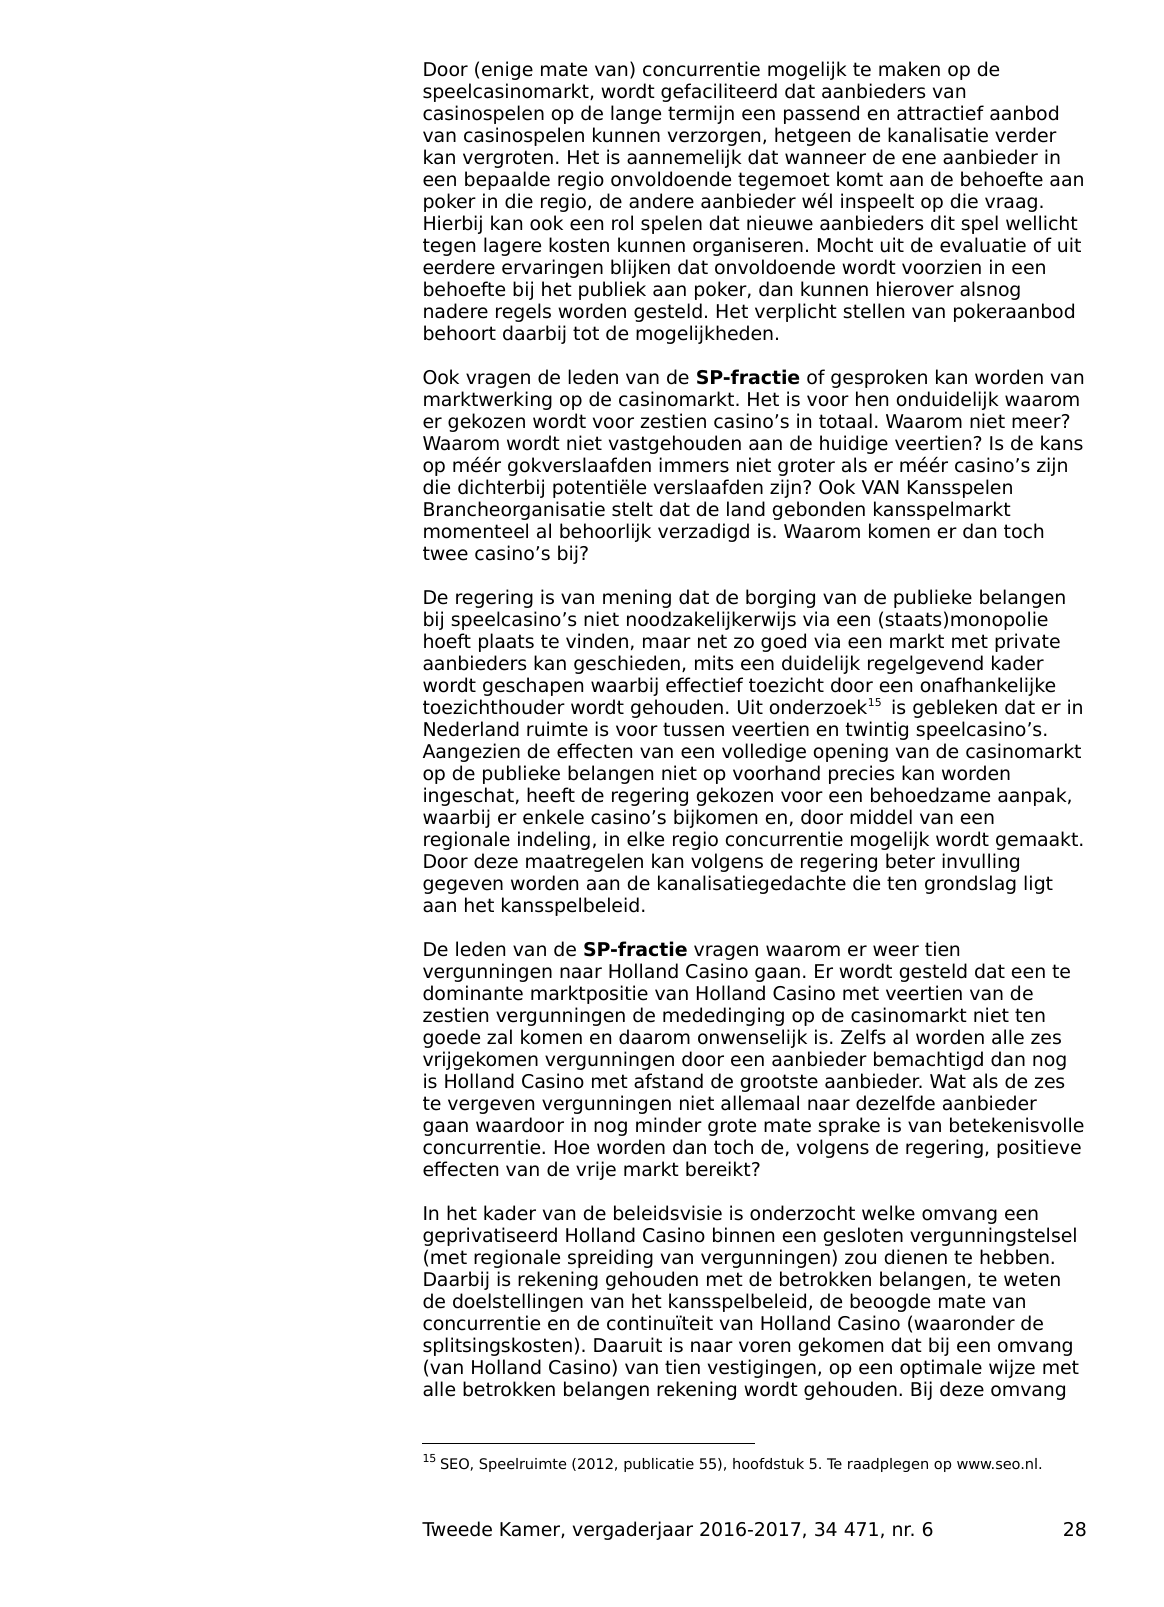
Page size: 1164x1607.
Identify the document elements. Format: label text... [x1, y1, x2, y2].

text De regering is van mening dat de borging van de publieke belangen bij speelcasino’s niet noodzakelijkerwijs via een (staats)monopolie hoeft plaats te vinden, maar net zo goed via een markt met private aanbieders kan geschieden, mits een duidelijk regelgevend kader wordt geschapen waarbij effectief toezicht door een onafhankelijke toezichthouder wordt gehouden. Uit onderzoek is gebleken dat er in Nederland ruimte is voor tussen veertien en twintig speelcasino’s. [422, 587, 1087, 741]
text SEO, Speelruimte (2012, publicatie 55), hoofdstuk 5. Te raadplegen op www.seo.nl. [422, 1452, 1087, 1474]
text Aangezien de effecten van een volledige opening van de casinomarkt op de publieke belangen niet op voorhand precies kan worden ingeschat, heeft de regering gekozen voor een behoedzame aanpak, waarbij er enkele casino’s bijkomen en, door middel van een regionale indeling, in elke regio concurrentie mogelijk wordt gemaakt. Door deze maatregelen kan volgens de regering beter invulling gegeven worden aan de kanalisatiegedachte die ten grondslag ligt aan het kansspelbeleid. [422, 741, 1087, 917]
text Door (enige mate van) concurrentie mogelijk te maken op de speelcasinomarkt, wordt gefaciliteerd dat aanbieders van casinospelen op de lange termijn een passend en attractief aanbod van casinospelen kunnen verzorgen, hetgeen de kanalisatie verder kan vergroten. Het is aannemelijk dat wanneer de ene aanbieder in een bepaalde regio onvoldoende tegemoet komt aan de behoefte aan poker in die regio, de andere aanbieder wél inspeelt op die vraag. Hierbij kan ook een rol spelen dat nieuwe aanbieders dit spel wellicht tegen lagere kosten kunnen organiseren. Mocht uit de evaluatie of uit eerdere ervaringen blijken dat onvoldoende wordt voorzien in een behoefte bij het publiek aan poker, dan kunnen hierover alsnog nadere regels worden gesteld. Het verplicht stellen van pokeraanbod behoort daarbij tot de mogelijkheden. [422, 59, 1087, 345]
text De leden van de SP-fractie vragen waarom er weer tien vergunningen naar Holland Casino gaan. Er wordt gesteld dat een te dominante marktpositie van Holland Casino met veertien van de zestien vergunningen de mededinging op de casinomarkt niet ten goede zal komen en daarom onwenselijk is. Zelfs al worden alle zes vrijgekomen vergunningen door een aanbieder bemachtigd dan nog is Holland Casino met afstand de grootste aanbieder. Wat als de zes te vergeven vergunningen niet allemaal naar dezelfde aanbieder gaan waardoor in nog minder grote mate sprake is van betekenisvolle concurrentie. Hoe worden dan toch de, volgens de regering, positieve effecten van de vrije markt bereikt? [422, 939, 1087, 1181]
text In het kader van de beleidsvisie is onderzocht welke omvang een geprivatiseerd Holland Casino binnen een gesloten vergunningstelsel (met regionale spreiding van vergunningen) zou dienen te hebben. Daarbij is rekening gehouden met de betrokken belangen, te weten de doelstellingen van het kansspelbeleid, de beoogde mate van concurrentie en de continuïteit van Holland Casino (waaronder de splitsingskosten). Daaruit is naar voren gekomen dat bij een omvang (van Holland Casino) van tien vestigingen, op een optimale wijze met alle betrokken belangen rekening wordt gehouden. Bij deze omvang [422, 1203, 1087, 1401]
text Ook vragen de leden van de SP-fractie of gesproken kan worden van marktwerking op de casinomarkt. Het is voor hen onduidelijk waarom er gekozen wordt voor zestien casino’s in totaal. Waarom niet meer? Waarom wordt niet vastgehouden aan de huidige veertien? Is de kans op méér gokverslaafden immers niet groter als er méér casino’s zijn die dichterbij potentiële verslaafden zijn? Ook VAN Kansspelen Brancheorganisatie stelt dat de land gebonden kansspelmarkt momenteel al behoorlijk verzadigd is. Waarom komen er dan toch twee casino’s bij? [422, 367, 1087, 565]
